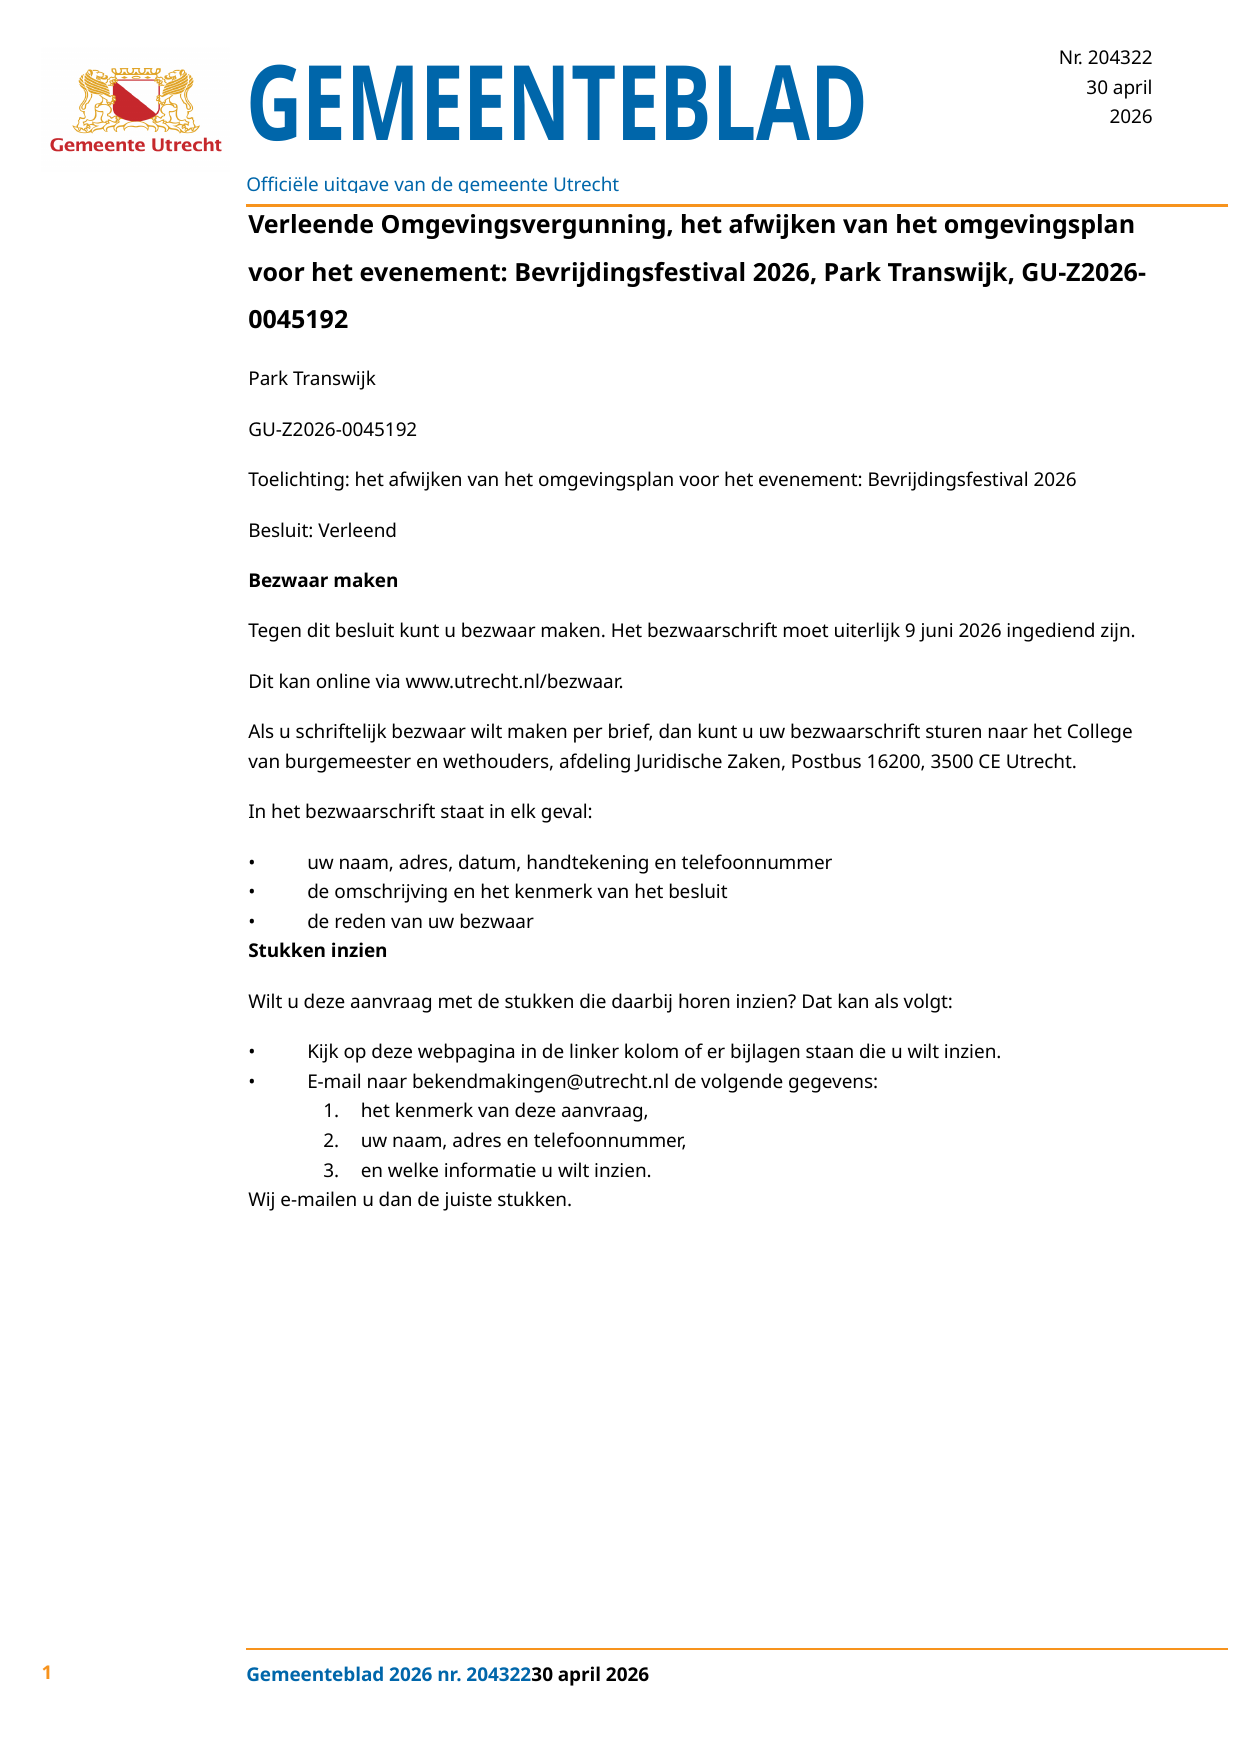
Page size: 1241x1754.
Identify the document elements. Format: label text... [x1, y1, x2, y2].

text Als u schriftelijk bezwaar wilt maken per brief, dan kunt u uw bezwaarschrift sturen naar het College van burgemeester en wethouders, afdeling Juridische Zaken, Postbus 16200, 3500 CE Utrecht. [248, 718, 1152, 774]
list en welke informatie u wilt inzien. [323, 1157, 1152, 1182]
list de reden van uw bezwaar [248, 908, 1152, 934]
text Besluit: Verleend [248, 517, 1152, 542]
list het kenmerk van deze aanvraag, [323, 1098, 1152, 1123]
text Park Transwijk [248, 366, 1152, 391]
text Verleende Omgevingsvergunning, het afwijken van het omgevingsplan voor het evenement: Bevrijdingsfestival 2026, Park Transwijk, GU-Z2026-0045192 [248, 207, 1152, 336]
text Toelichting: het afwijken van het omgevingsplan voor het evenement: Bevrijdingsfestival 2026 [248, 466, 1152, 492]
text Stukken inzien [248, 938, 1152, 963]
picture [41, 47, 231, 172]
list E-mail naar bekendmakingen@utrecht.nl de volgende gegevens: [248, 1068, 1152, 1094]
list de omschrijving en het kenmerk van het besluit [248, 878, 1152, 904]
list uw naam, adres, datum, handtekening en telefoonnummer [248, 849, 1152, 874]
text Bezwaar maken [248, 567, 1152, 593]
text GU-Z2026-0045192 [248, 416, 1152, 442]
text Wij e-mailen u dan de juiste stukken. [248, 1186, 1152, 1212]
list uw naam, adres en telefoonnummer, [323, 1127, 1152, 1153]
text Tegen dit besluit kunt u bezwaar maken. Het bezwaarschrift moet uiterlijk 9 juni 2026 ingediend zijn. [248, 618, 1152, 643]
text Wilt u deze aanvraag met de stukken die daarbij horen inzien? Dat kan als volgt: [248, 988, 1152, 1014]
text Dit kan online via www.utrecht.nl/bezwaar. [248, 668, 1152, 694]
list Kijk op deze webpagina in de linker kolom of er bijlagen staan die u wilt inzien. [248, 1038, 1152, 1064]
text In het bezwaarschrift staat in elk geval: [248, 798, 1152, 824]
